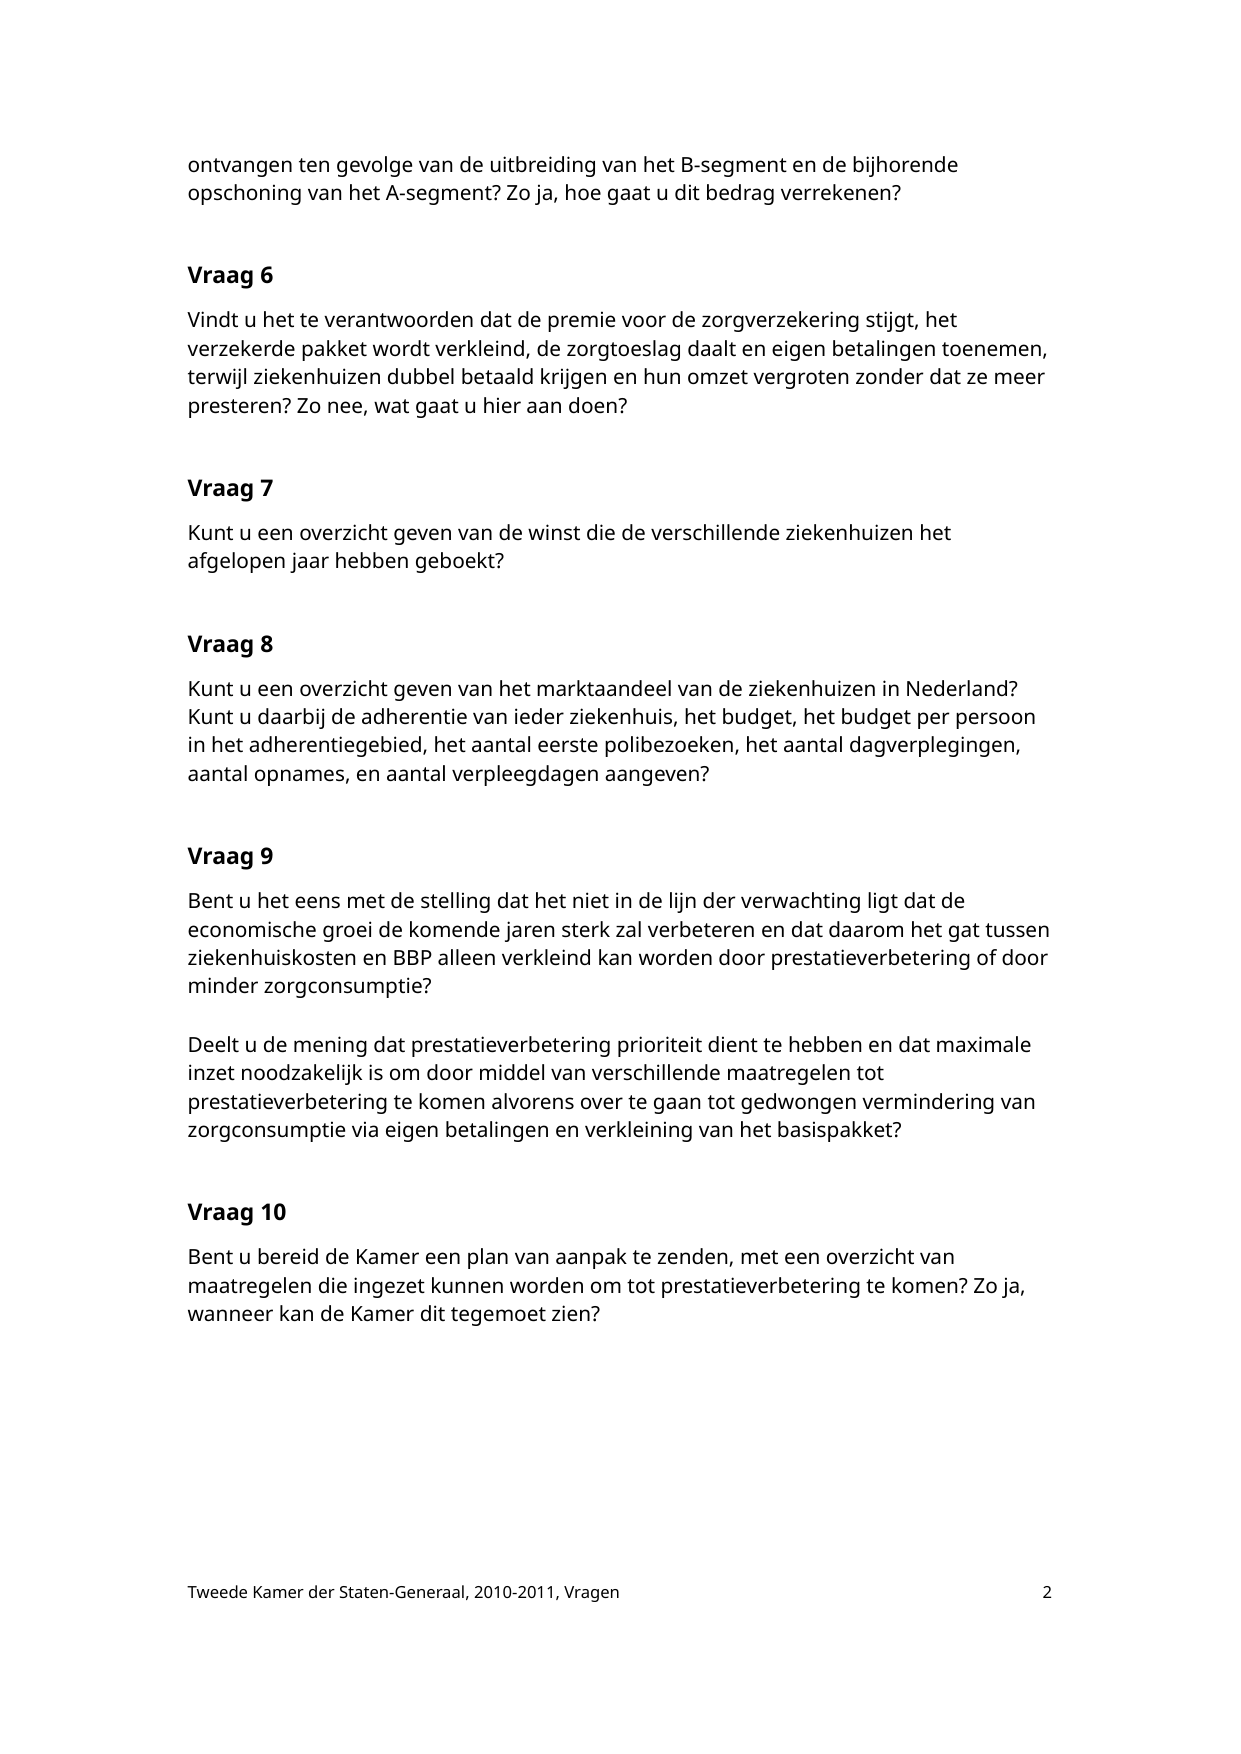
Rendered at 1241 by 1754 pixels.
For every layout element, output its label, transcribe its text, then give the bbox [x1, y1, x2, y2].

subtitle Vraag 8 [187, 627, 1053, 659]
subtitle Vraag 6 [187, 259, 1053, 291]
subtitle Vraag 9 [187, 840, 1053, 871]
text Vindt u het te verantwoorden dat de premie voor de zorgverzekering stijgt, het verzekerde pakket wordt verkleind, de zorgtoeslag daalt en eigen betalingen toenemen, terwijl ziekenhuizen dubbel betaald krijgen en hun omzet vergroten zonder dat ze meer presteren? Zo nee, wat gaat u hier aan doen? [187, 306, 1053, 419]
text Bent u bereid de Kamer een plan van aanpak te zenden, met een overzicht van maatregelen die ingezet kunnen worden om tot prestatieverbetering te komen? Zo ja, wanneer kan de Kamer dit tegemoet zien? [187, 1242, 1053, 1328]
text Kunt u een overzicht geven van de winst die de verschillende ziekenhuizen het afgelopen jaar hebben geboekt? [187, 518, 1053, 575]
subtitle Vraag 7 [187, 472, 1053, 503]
text Kunt u een overzicht geven van het marktaandeel van de ziekenhuizen in Nederland? Kunt u daarbij de adherentie van ieder ziekenhuis, het budget, het budget per persoon in het adherentiegebied, het aantal eerste polibezoeken, het aantal dagverplegingen, aantal opnames, en aantal verpleegdagen aangeven? [187, 674, 1053, 787]
subtitle Vraag 10 [187, 1196, 1053, 1227]
text ontvangen ten gevolge van de uitbreiding van het B-segment en de bijhorende opschoning van het A-segment? Zo ja, hoe gaat u dit bedrag verrekenen? [187, 150, 1053, 207]
text Deelt u de mening dat prestatieverbetering prioriteit dient te hebben en dat maximale inzet noodzakelijk is om door middel van verschillende maatregelen tot prestatieverbetering te komen alvorens over te gaan tot gedwongen vermindering van zorgconsumptie via eigen betalingen en verkleining van het basispakket? [187, 1030, 1053, 1144]
text Bent u het eens met de stelling dat het niet in de lijn der verwachting ligt dat de economische groei de komende jaren sterk zal verbeteren en dat daarom het gat tussen ziekenhuiskosten en BBP alleen verkleind kan worden door prestatieverbetering of door minder zorgconsumptie? [187, 886, 1053, 1000]
